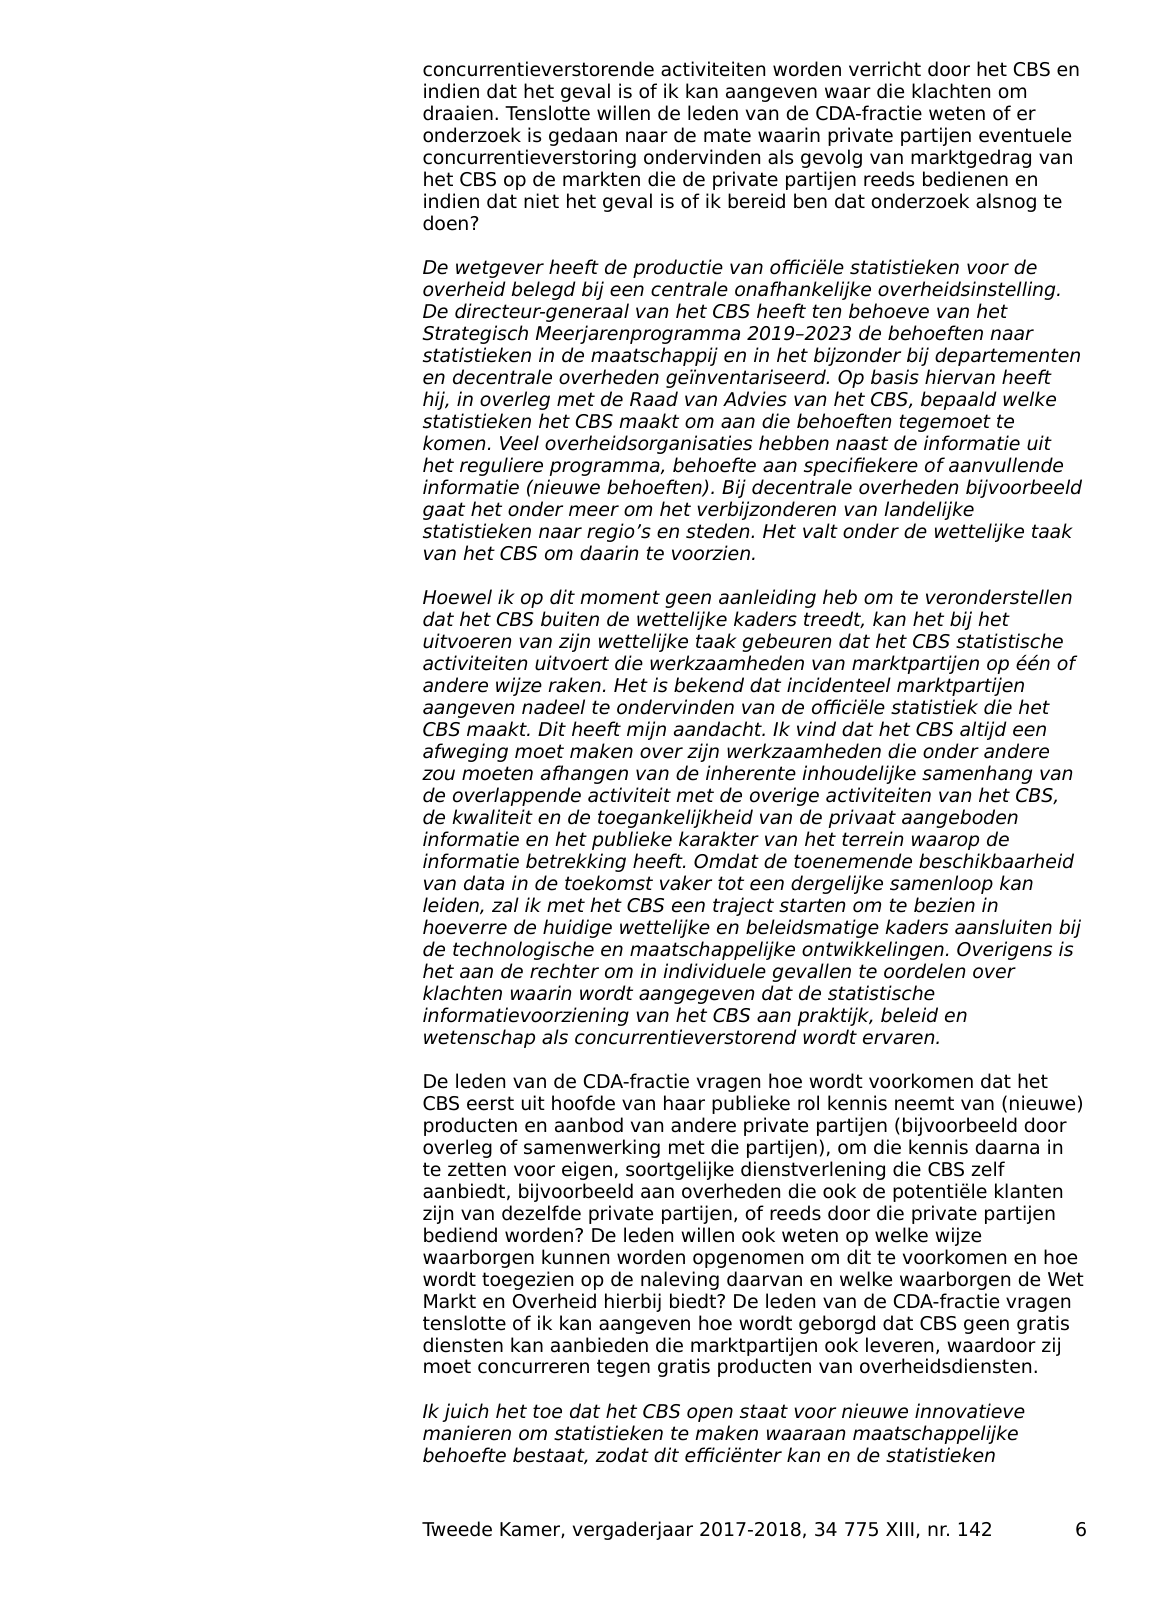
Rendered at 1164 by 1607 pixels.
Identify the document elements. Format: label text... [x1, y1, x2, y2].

text De wetgever heeft de productie van officiële statistieken voor de overheid belegd bij een centrale onafhankelijke overheidsinstelling. De directeur-generaal van het CBS heeft ten behoeve van het Strategisch Meerjarenprogramma 2019–2023 de behoeften naar statistieken in de maatschappij en in het bijzonder bij departementen en decentrale overheden geïnventariseerd. Op basis hiervan heeft hij, in overleg met de Raad van Advies van het CBS, bepaald welke statistieken het CBS maakt om aan die behoeften tegemoet te komen. Veel overheidsorganisaties hebben naast de informatie uit het reguliere programma, behoefte aan specifiekere of aanvullende informatie (nieuwe behoeften). Bij decentrale overheden bijvoorbeeld gaat het onder meer om het verbijzonderen van landelijke statistieken naar regio’s en steden. Het valt onder de wettelijke taak van het CBS om daarin te voorzien. [422, 257, 1087, 565]
text De leden van de CDA-fractie vragen hoe wordt voorkomen dat het CBS eerst uit hoofde van haar publieke rol kennis neemt van (nieuwe) producten en aanbod van andere private partijen (bijvoorbeeld door overleg of samenwerking met die partijen), om die kennis daarna in te zetten voor eigen, soortgelijke dienstverlening die CBS zelf aanbiedt, bijvoorbeeld aan overheden die ook de potentiële klanten zijn van dezelfde private partijen, of reeds door die private partijen bediend worden? De leden willen ook weten op welke wijze waarborgen kunnen worden opgenomen om dit te voorkomen en hoe wordt toegezien op de naleving daarvan en welke waarborgen de Wet Markt en Overheid hierbij biedt? De leden van de CDA-fractie vragen tenslotte of ik kan aangeven hoe wordt geborgd dat CBS geen gratis diensten kan aanbieden die marktpartijen ook leveren, waardoor zij moet concurreren tegen gratis producten van overheidsdiensten. [422, 1071, 1087, 1378]
text Ik juich het toe dat het CBS open staat voor nieuwe innovatieve manieren om statistieken te maken waaraan maatschappelijke behoefte bestaat, zodat dit efficiënter kan en de statistieken [422, 1401, 1087, 1467]
text Hoewel ik op dit moment geen aanleiding heb om te veronderstellen dat het CBS buiten de wettelijke kaders treedt, kan het bij het uitvoeren van zijn wettelijke taak gebeuren dat het CBS statistische activiteiten uitvoert die werkzaamheden van marktpartijen op één of andere wijze raken. Het is bekend dat incidenteel marktpartijen aangeven nadeel te ondervinden van de officiële statistiek die het CBS maakt. Dit heeft mijn aandacht. Ik vind dat het CBS altijd een afweging moet maken over zijn werkzaamheden die onder andere zou moeten afhangen van de inherente inhoudelijke samenhang van de overlappende activiteit met de overige activiteiten van het CBS, de kwaliteit en de toegankelijkheid van de privaat aangeboden informatie en het publieke karakter van het terrein waarop de informatie betrekking heeft. Omdat de toenemende beschikbaarheid van data in de toekomst vaker tot een dergelijke samenloop kan leiden, zal ik met het CBS een traject starten om te bezien in hoeverre de huidige wettelijke en beleidsmatige kaders aansluiten bij de technologische en maatschappelijke ontwikkelingen. Overigens is het aan de rechter om in individuele gevallen te oordelen over klachten waarin wordt aangegeven dat de statistische informatievoorziening van het CBS aan praktijk, beleid en wetenschap als concurrentieverstorend wordt ervaren. [422, 587, 1087, 1048]
text concurrentieverstorende activiteiten worden verricht door het CBS en indien dat het geval is of ik kan aangeven waar die klachten om draaien. Tenslotte willen de leden van de CDA-fractie weten of er onderzoek is gedaan naar de mate waarin private partijen eventuele concurrentieverstoring ondervinden als gevolg van marktgedrag van het CBS op de markten die de private partijen reeds bedienen en indien dat niet het geval is of ik bereid ben dat onderzoek alsnog te doen? [422, 59, 1087, 235]
